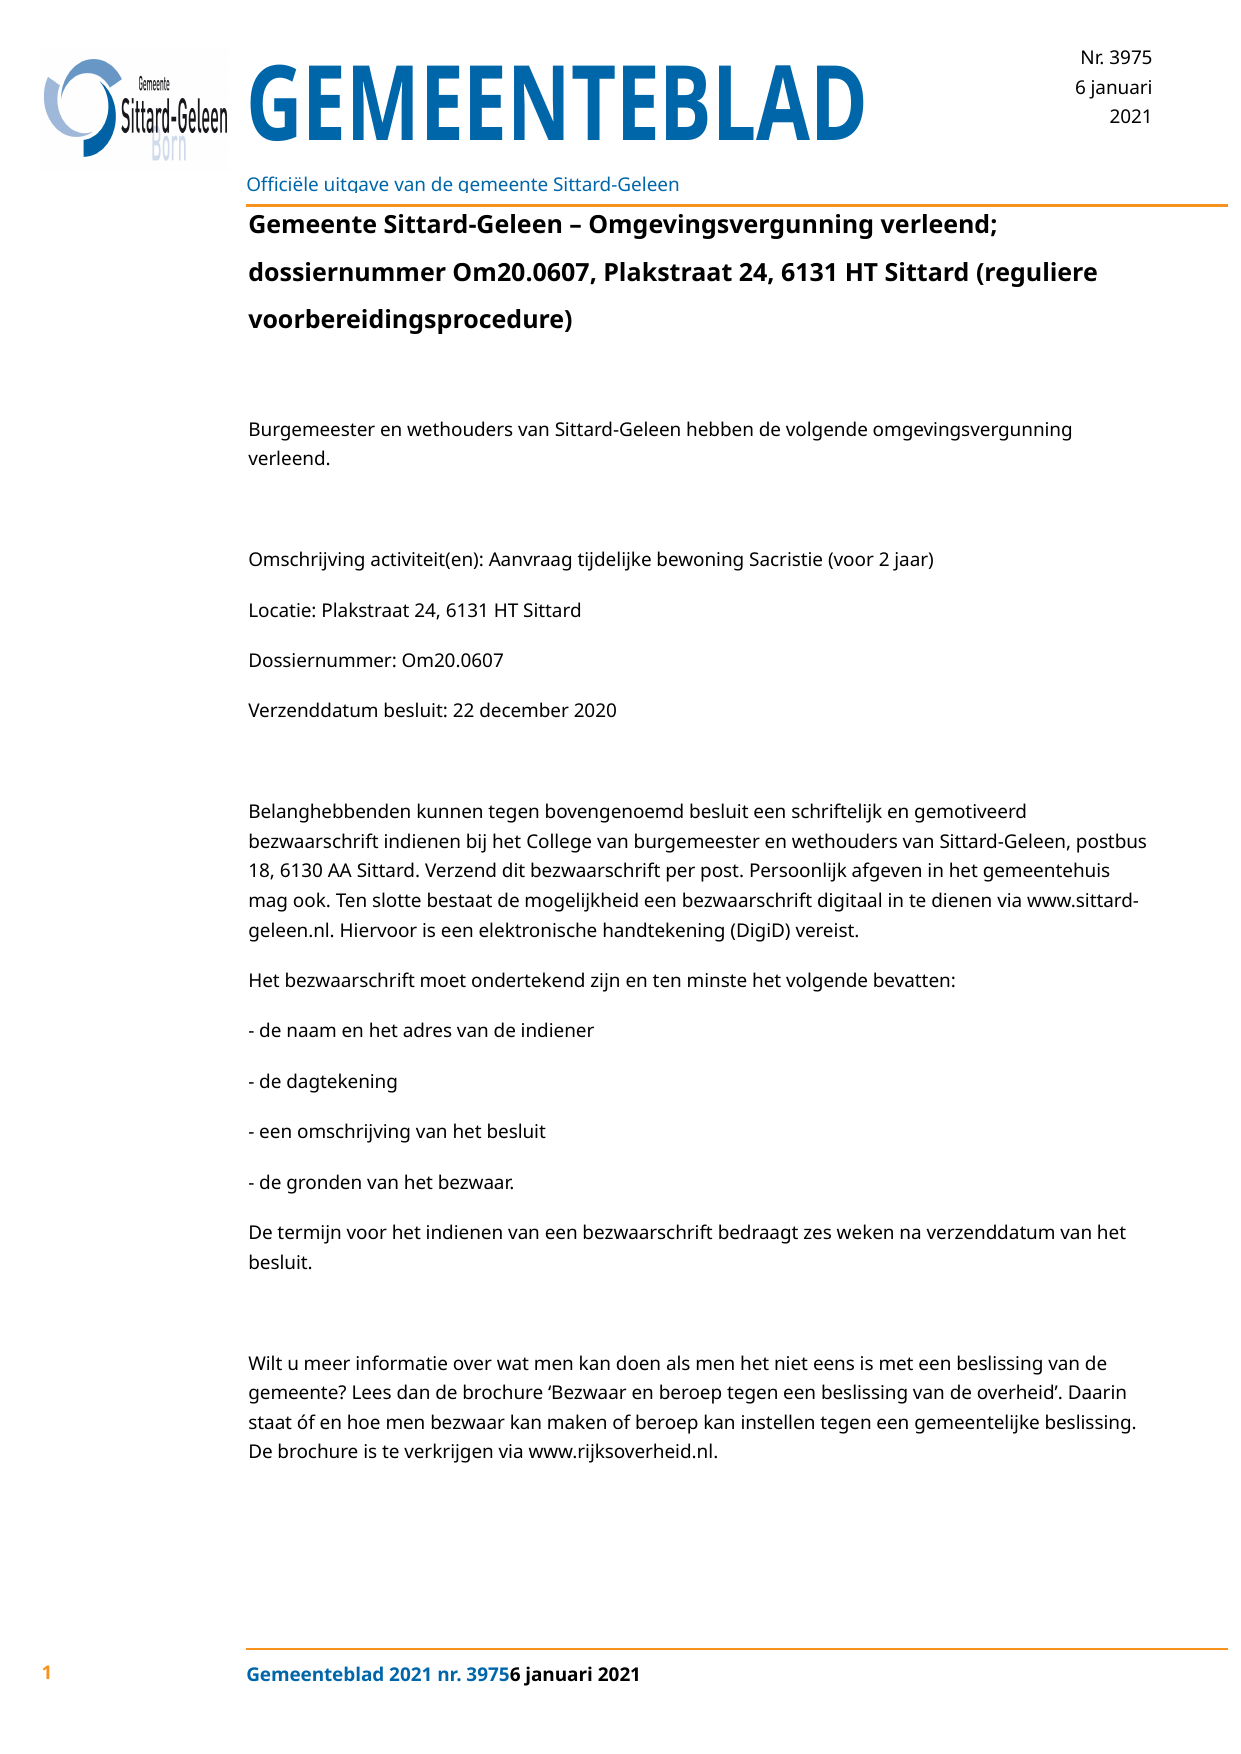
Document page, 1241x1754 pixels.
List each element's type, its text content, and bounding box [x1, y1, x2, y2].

text Omschrijving activiteit(en): Aanvraag tijdelijke bewoning Sacristie (voor 2 jaar) [248, 546, 1152, 572]
text Het bezwaarschrift moet ondertekend zijn en ten minste het volgende bevatten: [248, 967, 1152, 993]
text Locatie: Plakstraat 24, 6131 HT Sittard [248, 597, 1152, 622]
picture [41, 47, 231, 172]
text - de gronden van het bezwaar. [248, 1169, 1152, 1194]
text Gemeente Sittard-Geleen – Omgevingsvergunning verleend; dossiernummer Om20.0607, Plakstraat 24, 6131 HT Sittard (reguliere voorbereidingsprocedure) [248, 207, 1152, 336]
text - de dagtekening [248, 1068, 1152, 1094]
text - de naam en het adres van de indiener [248, 1018, 1152, 1043]
text Belanghebbenden kunnen tegen bovengenoemd besluit een schriftelijk en gemotiveerd bezwaarschrift indienen bij het College van burgemeester en wethouders van Sittard-Geleen, postbus 18, 6130 AA Sittard. Verzend dit bezwaarschrift per post. Persoonlijk afgeven in het gemeentehuis mag ook. Ten slotte bestaat de mogelijkheid een bezwaarschrift digitaal in te dienen via www.sittard-geleen.nl. Hiervoor is een elektronische handtekening (DigiD) vereist. [248, 798, 1152, 942]
text Verzenddatum besluit: 22 december 2020 [248, 698, 1152, 723]
text Dossiernummer: Om20.0607 [248, 647, 1152, 673]
text Burgemeester en wethouders van Sittard-Geleen hebben de volgende omgevingsvergunning verleend. [248, 416, 1152, 471]
text De termijn voor het indienen van een bezwaarschrift bedraagt zes weken na verzenddatum van het besluit. [248, 1219, 1152, 1274]
text Wilt u meer informatie over wat men kan doen als men het niet eens is met een beslissing van de gemeente? Lees dan de brochure ‘Bezwaar en beroep tegen een beslissing van de overheid’. Daarin staat óf en hoe men bezwaar kan maken of beroep kan instellen tegen een gemeentelijke beslissing. De brochure is te verkrijgen via www.rijksoverheid.nl. [248, 1350, 1152, 1464]
text - een omschrijving van het besluit [248, 1118, 1152, 1144]
